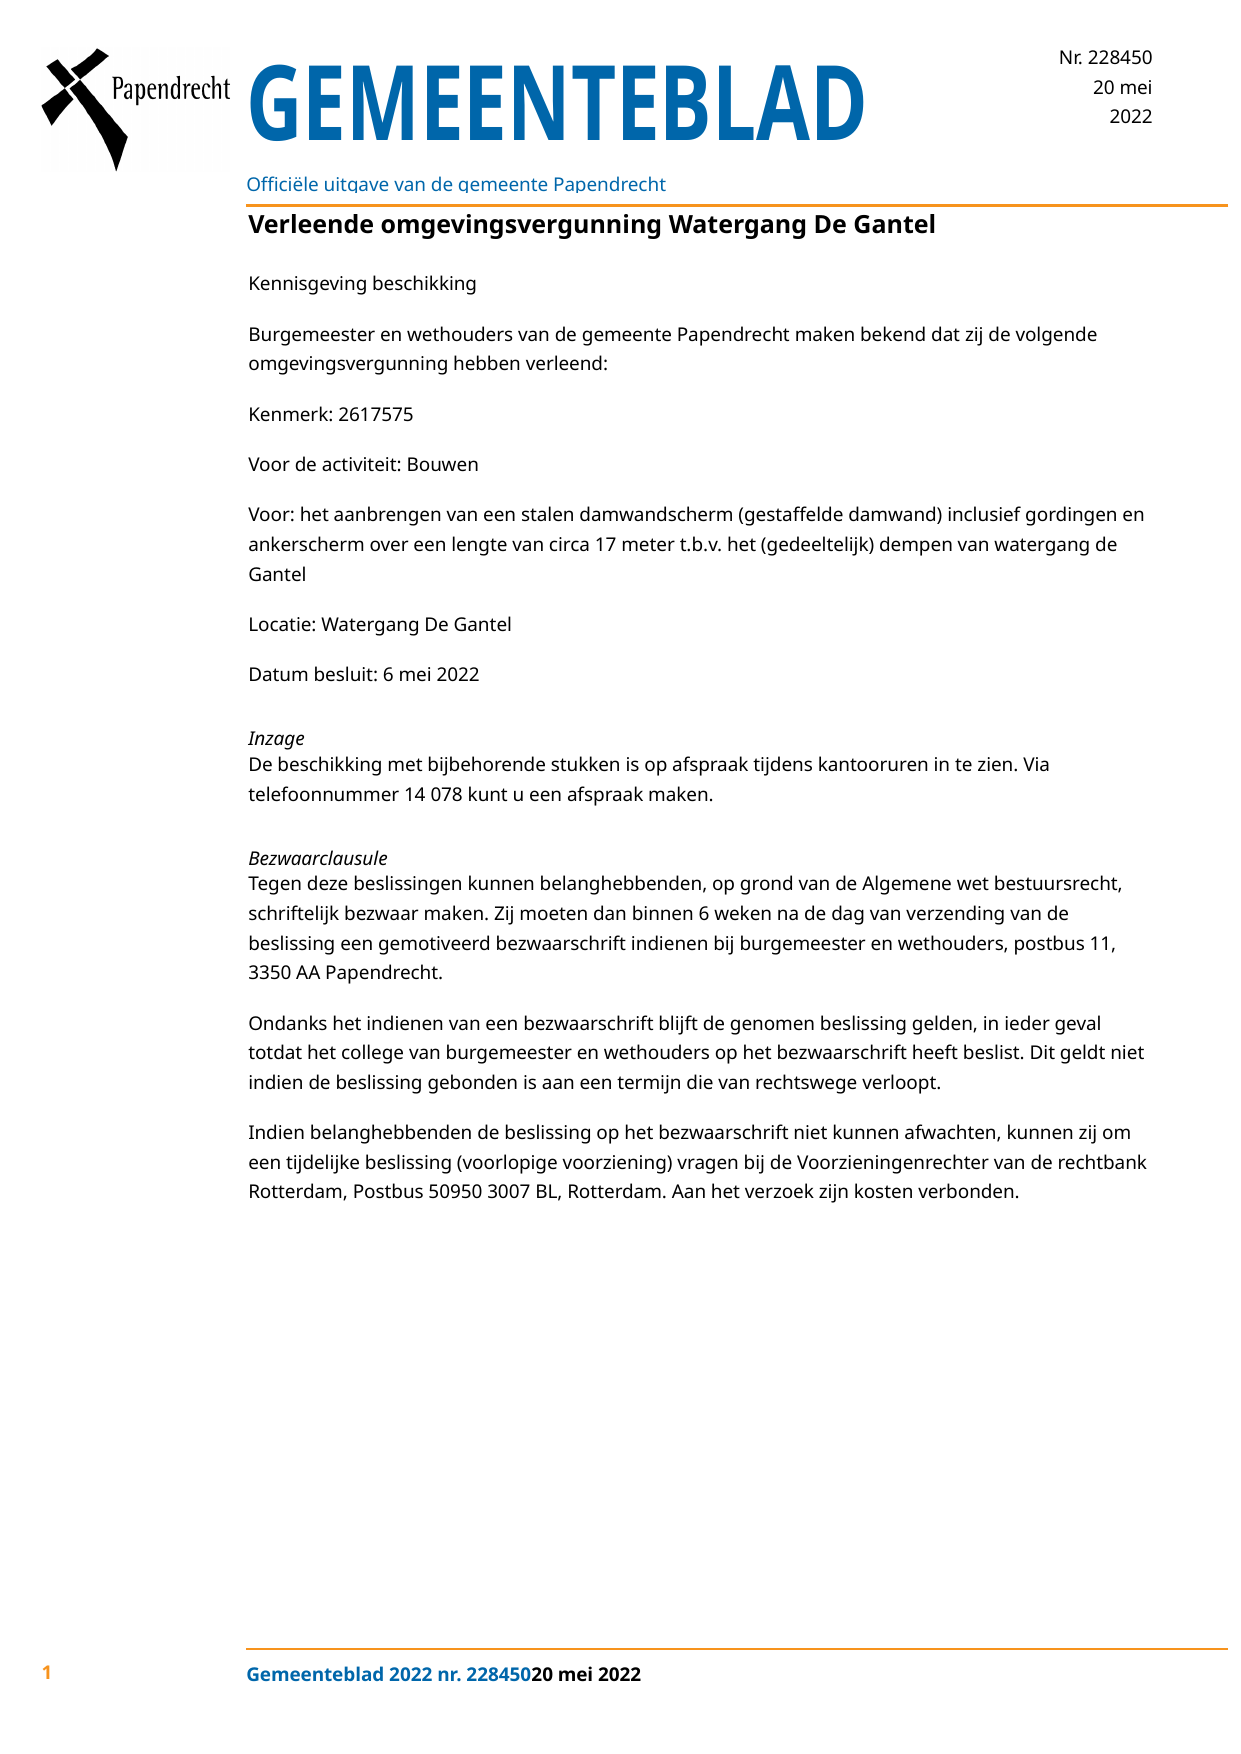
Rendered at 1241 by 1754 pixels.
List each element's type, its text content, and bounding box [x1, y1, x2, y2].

text Burgemeester en wethouders van de gemeente Papendrecht maken bekend dat zij de volgende omgevingsvergunning hebben verleend: [248, 321, 1152, 376]
text De beschikking met bijbehorende stukken is op afspraak tijdens kantooruren in te zien. Via telefoonnummer 14 078 kunt u een afspraak maken. [248, 751, 1152, 807]
text Locatie: Watergang De Gantel [248, 611, 1152, 637]
text Kenmerk: 2617575 [248, 401, 1152, 426]
picture [41, 47, 231, 172]
text Kennisgeving beschikking [248, 270, 1152, 296]
text Voor: het aanbrengen van een stalen damwandscherm (gestaffelde damwand) inclusief gordingen en ankerscherm over een lengte van circa 17 meter t.b.v. het (gedeeltelijk) dempen van watergang de Gantel [248, 502, 1152, 586]
text Datum besluit: 6 mei 2022 [248, 662, 1152, 687]
text Ondanks het indienen van een bezwaarschrift blijft de genomen beslissing gelden, in ieder geval totdat het college van burgemeester en wethouders op het bezwaarschrift heeft beslist. Dit geldt niet indien de beslissing gebonden is aan een termijn die van rechtswege verloopt. [248, 1010, 1152, 1094]
text Inzage [248, 726, 1152, 751]
text Voor de activiteit: Bouwen [248, 451, 1152, 477]
text Indien belanghebbenden de beslissing op het bezwaarschrift niet kunnen afwachten, kunnen zij om een tijdelijke beslissing (voorlopige voorziening) vragen bij de Voorzieningenrechter van de rechtbank Rotterdam, Postbus 50950 3007 BL, Rotterdam. Aan het verzoek zijn kosten verbonden. [248, 1119, 1152, 1204]
text Bezwaarclausule [248, 845, 1152, 871]
text Tegen deze beslissingen kunnen belanghebbenden, op grond van de Algemene wet bestuursrecht, schriftelijk bezwaar maken. Zij moeten dan binnen 6 weken na de dag van verzending van de beslissing een gemotiveerd bezwaarschrift indienen bij burgemeester en wethouders, postbus 11, 3350 AA Papendrecht. [248, 871, 1152, 985]
text Verleende omgevingsvergunning Watergang De Gantel [248, 207, 1152, 241]
